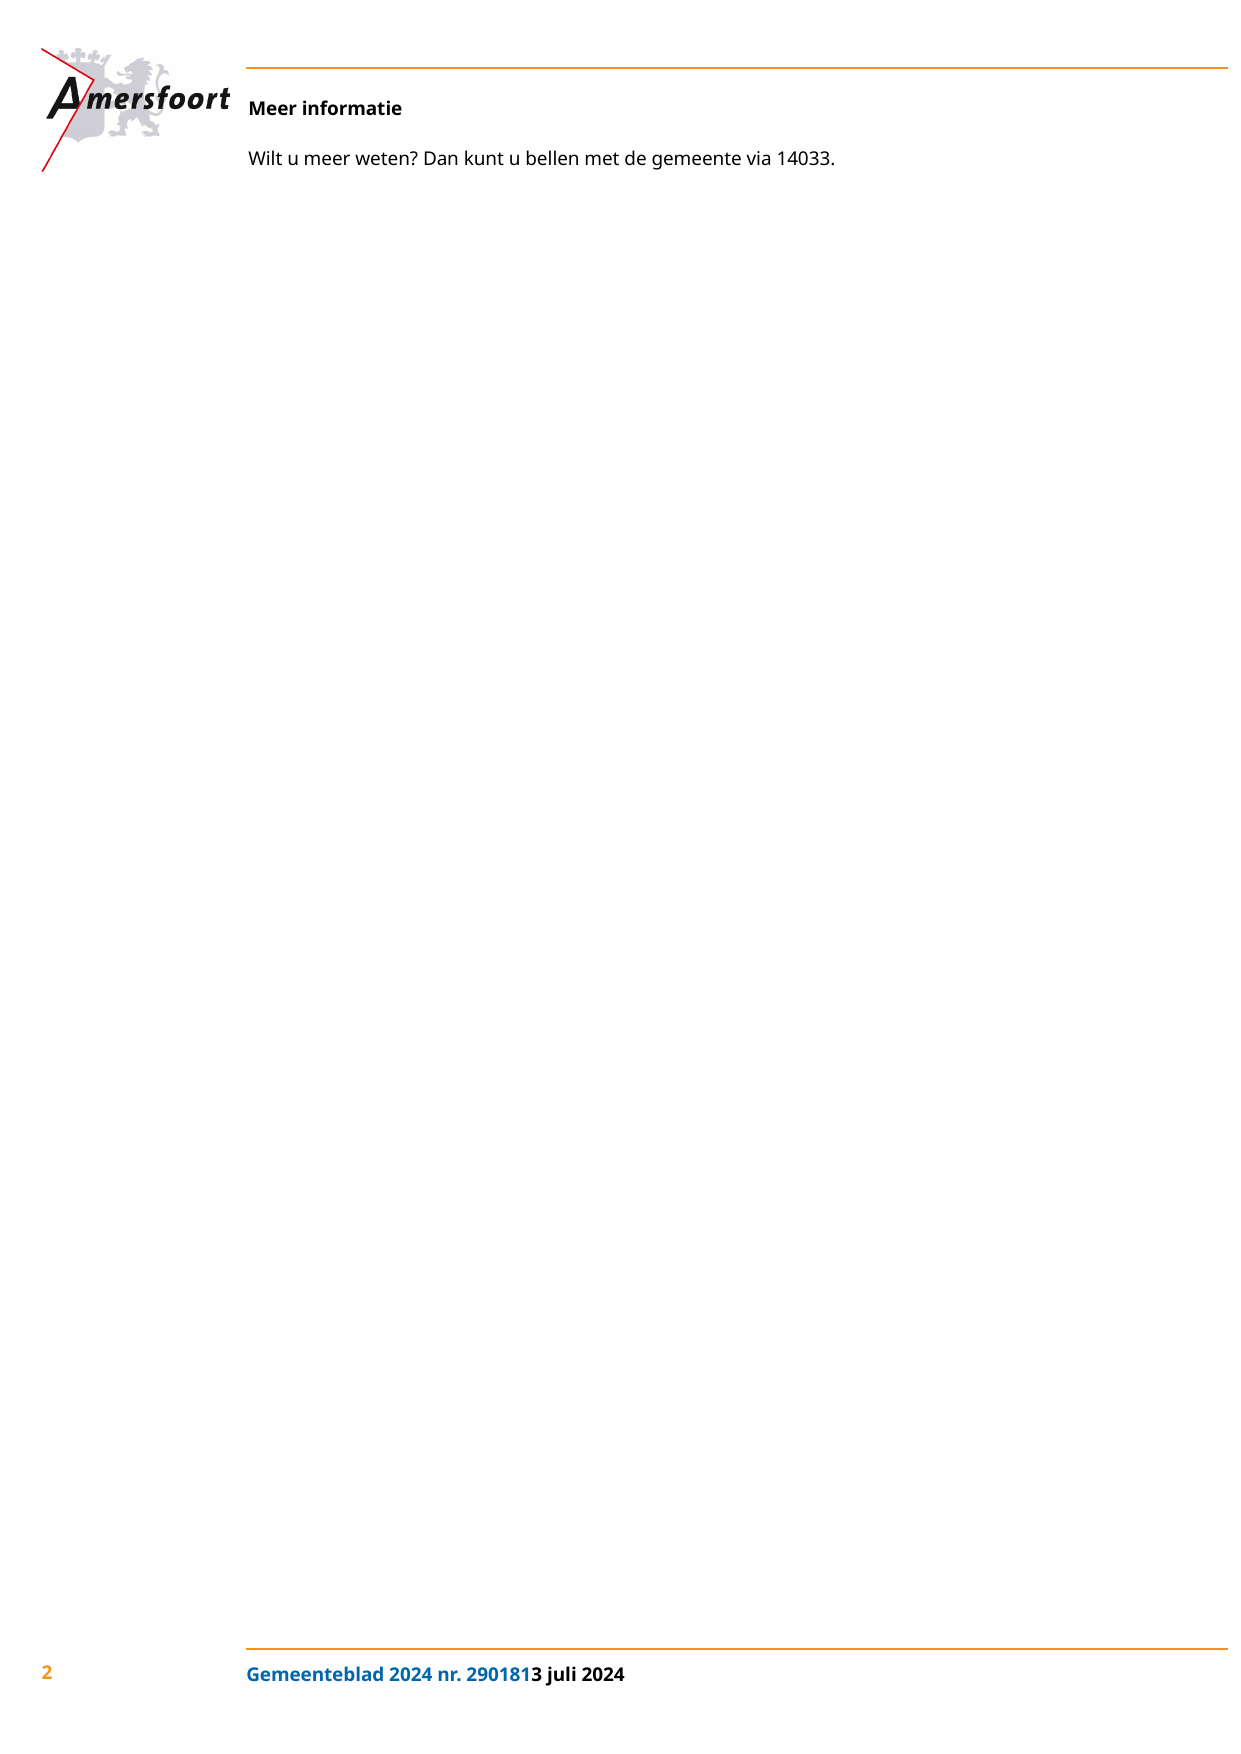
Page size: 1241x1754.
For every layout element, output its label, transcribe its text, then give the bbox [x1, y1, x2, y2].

text Meer informatie [248, 95, 1152, 121]
picture [41, 47, 231, 172]
text Wilt u meer weten? Dan kunt u bellen met de gemeente via 14033. [248, 145, 1152, 171]
